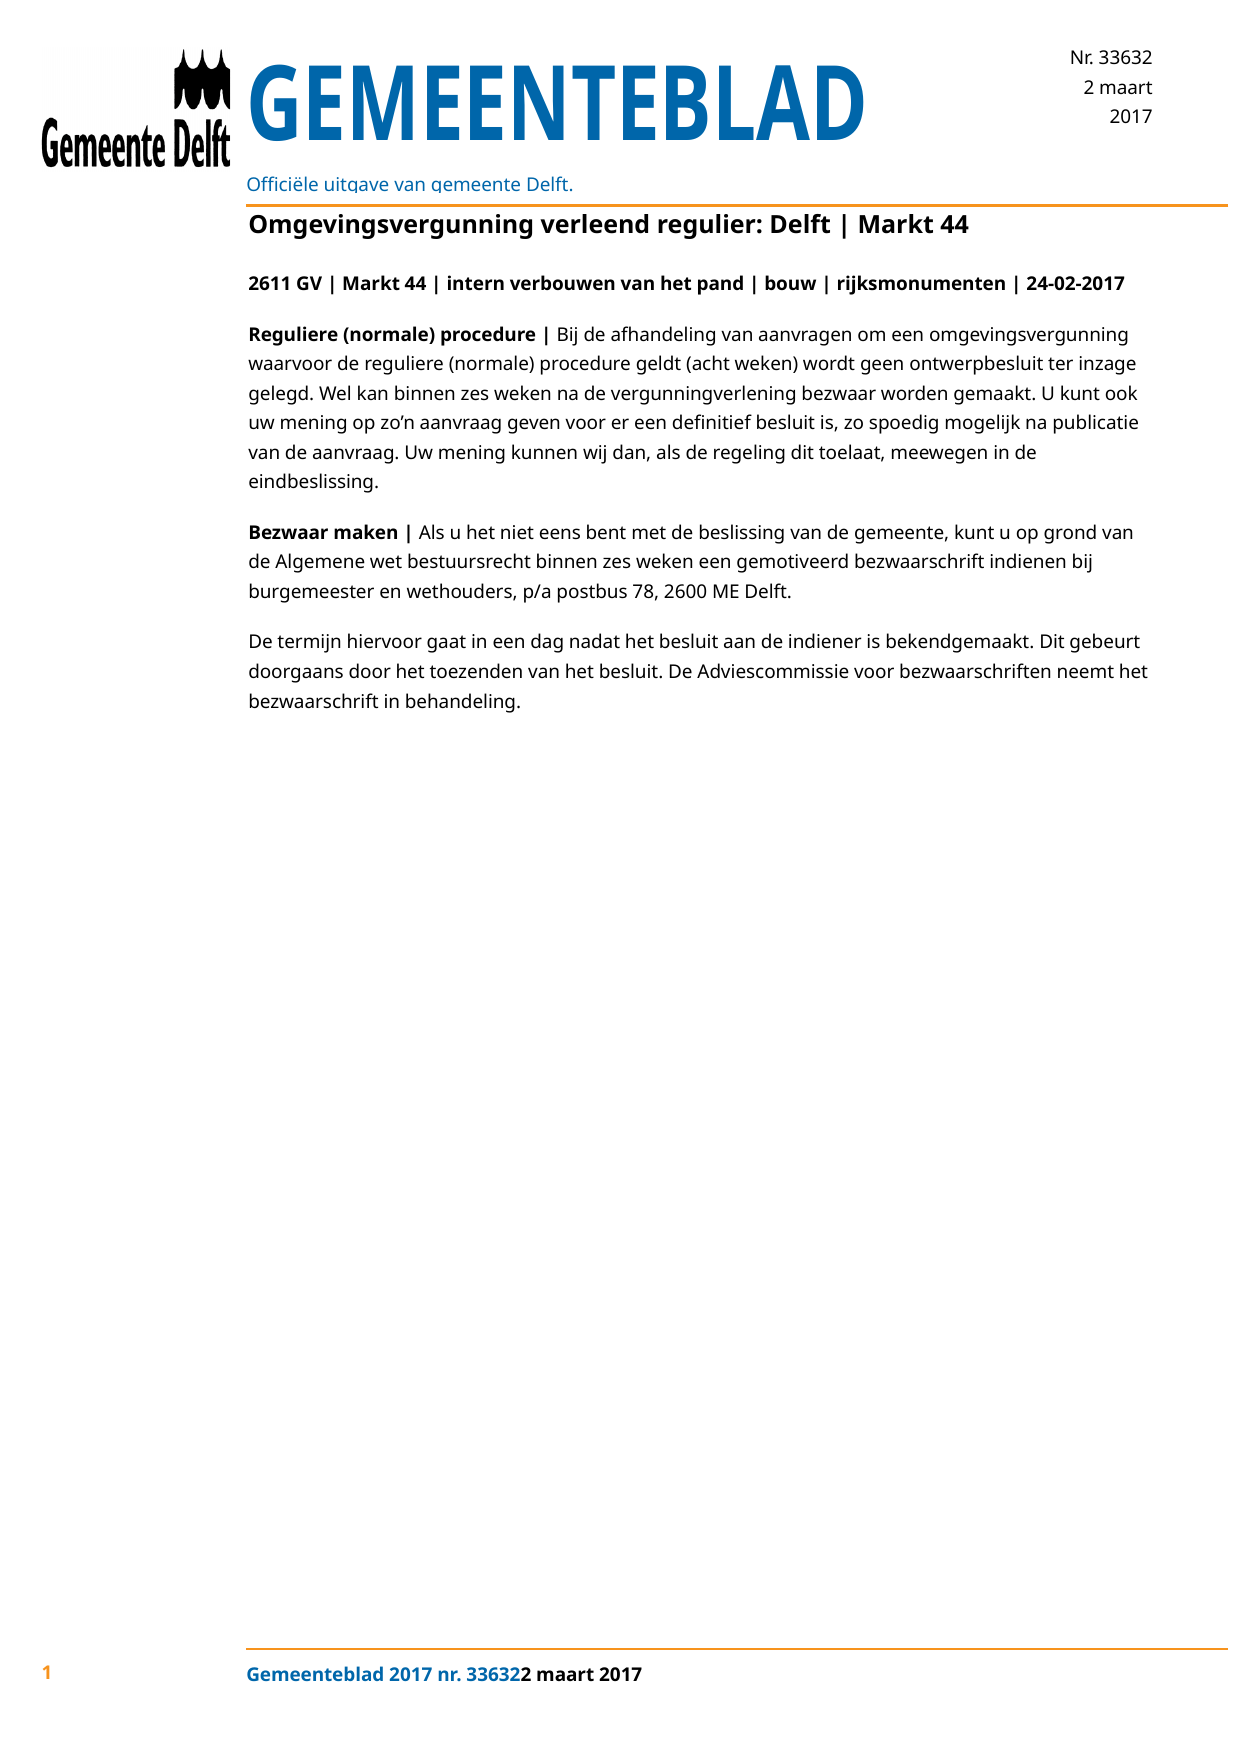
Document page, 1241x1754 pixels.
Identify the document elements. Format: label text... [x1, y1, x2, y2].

text Bezwaar maken | Als u het niet eens bent met de beslissing van de gemeente, kunt u op grond van de Algemene wet bestuursrecht binnen zes weken een gemotiveerd bezwaarschrift indienen bij burgemeester en wethouders, p/a postbus 78, 2600 ME Delft. [248, 519, 1152, 604]
text De termijn hiervoor gaat in een dag nadat het besluit aan de indiener is bekendgemaakt. Dit gebeurt doorgaans door het toezenden van het besluit. De Adviescommissie voor bezwaarschriften neemt het bezwaarschrift in behandeling. [248, 629, 1152, 713]
text Omgevingsvergunning verleend regulier: Delft | Markt 44 [248, 207, 1152, 241]
text Reguliere (normale) procedure | Bij de afhandeling van aanvragen om een omgevingsvergunning waarvoor de reguliere (normale) procedure geldt (acht weken) wordt geen ontwerpbesluit ter inzage gelegd. Wel kan binnen zes weken na de vergunningverlening bezwaar worden gemaakt. U kunt ook uw mening op zo’n aanvraag geven voor er een definitief besluit is, zo spoedig mogelijk na publicatie van de aanvraag. Uw mening kunnen wij dan, als de regeling dit toelaat, meewegen in de eindbeslissing. [248, 321, 1152, 494]
picture [41, 47, 231, 172]
text 2611 GV | Markt 44 | intern verbouwen van het pand | bouw | rijksmonumenten | 24-02-2017 [248, 270, 1152, 296]
